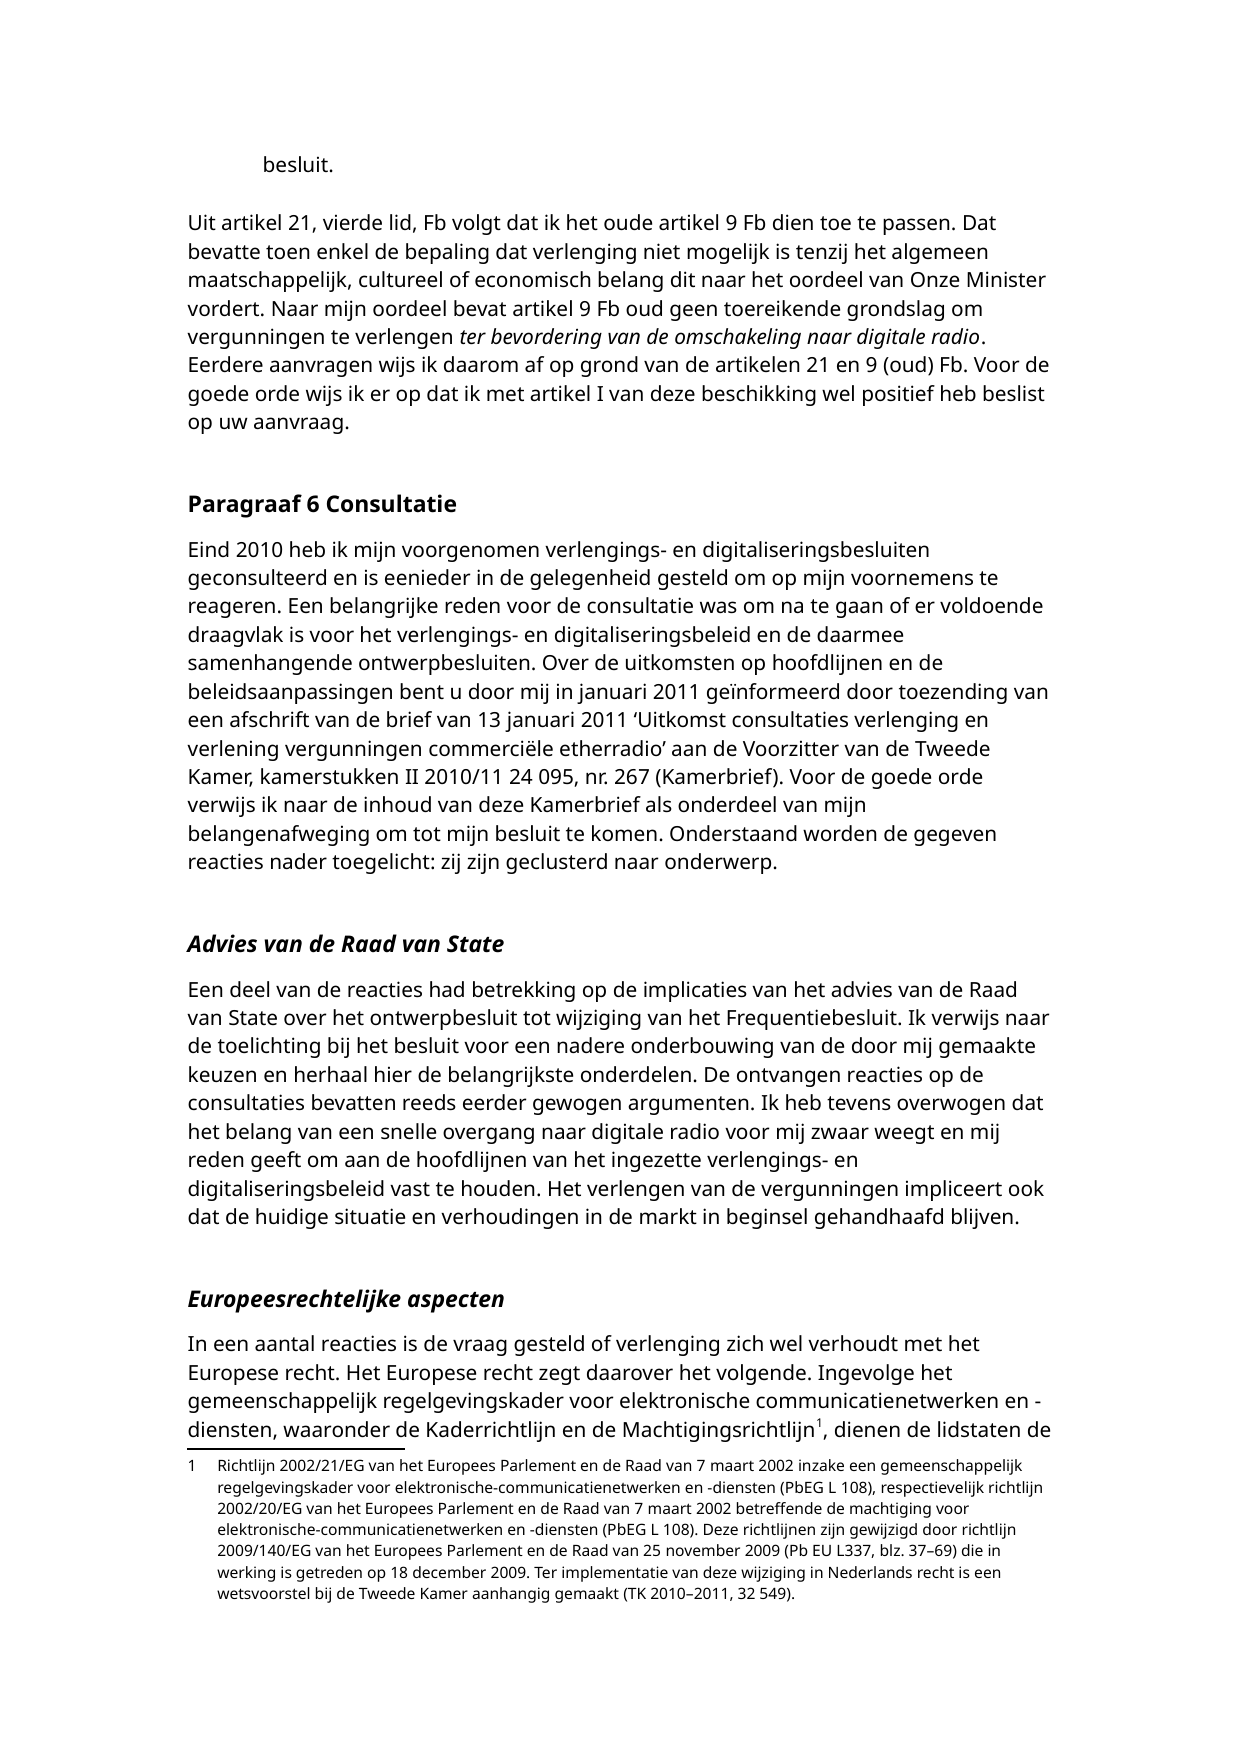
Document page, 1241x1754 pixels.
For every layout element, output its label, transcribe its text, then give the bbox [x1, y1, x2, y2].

text Richtlijn 2002/21/EG van het Europees Parlement en de Raad van 7 maart 2002 inzake een gemeenschappelijk regelgevingskader voor elektronische-communicatienetwerken en -diensten (PbEG L 108), respectievelijk richtlijn 2002/20/EG van het Europees Parlement en de Raad van 7 maart 2002 betreffende de machtiging voor elektronische-communicatienetwerken en -diensten (PbEG L 108). Deze richtlijnen zijn gewijzigd door richtlijn 2009/140/EG van het Europees Parlement en de Raad van 25 november 2009 (Pb EU L337, blz. 37–69) die in werking is getreden op 18 december 2009. Ter implementatie van deze wijziging in Nederlands recht is een wetsvoorstel bij de Tweede Kamer aanhangig gemaakt (TK 2010–2011, 32 549). [187, 1462, 1053, 1604]
text Een deel van de reacties had betrekking op de implicaties van het advies van de Raad van State over het ontwerpbesluit tot wijziging van het Frequentiebesluit. Ik verwijs naar de toelichting bij het besluit voor een nadere onderbouwing van de door mij gemaakte keuzen en herhaal hier de belangrijkste onderdelen. De ontvangen reacties op de consultaties bevatten reeds eerder gewogen argumenten. Ik heb tevens overwogen dat het belang van een snelle overgang naar digitale radio voor mij zwaar weegt en mij reden geeft om aan de hoofdlijnen van het ingezette verlengings- en digitaliseringsbeleid vast te houden. Het verlengen van de vergunningen impliceert ook dat de huidige situatie en verhoudingen in de markt in beginsel gehandhaafd blijven. [187, 975, 1053, 1231]
subtitle Advies van de Raad van State [187, 928, 1053, 960]
subtitle Europeesrechtelijke aspecten [187, 1283, 1053, 1314]
text In een aantal reacties is de vraag gesteld of verlenging zich wel verhoudt met het Europese recht. Het Europese recht zegt daarover het volgende. Ingevolge het gemeenschappelijk regelgevingskader voor elektronische communicatienetwerken en -diensten, waaronder de Kaderrichtlijn en de Machtigingsrichtlijn, dienen de lidstaten de [187, 1329, 1053, 1443]
text Eind 2010 heb ik mijn voorgenomen verlengings- en digitaliseringsbesluiten geconsulteerd en is eenieder in de gelegenheid gesteld om op mijn voornemens te reageren. Een belangrijke reden voor de consultatie was om na te gaan of er voldoende draagvlak is voor het verlengings- en digitaliseringsbeleid en de daarmee samenhangende ontwerpbesluiten. Over de uitkomsten op hoofdlijnen en de beleidsaanpassingen bent u door mij in januari 2011 geïnformeerd door toezending van een afschrift van de brief van 13 januari 2011 ‘Uitkomst consultaties verlenging en verlening vergunningen commerciële etherradio’ aan de Voorzitter van de Tweede Kamer, kamerstukken II 2010/11 24 095, nr. 267 (Kamerbrief). Voor de goede orde verwijs ik naar de inhoud van deze Kamerbrief als onderdeel van mijn belangenafweging om tot mijn besluit te komen. Onderstaand worden de gegeven reacties nader toegelicht: zij zijn geclusterd naar onderwerp. [187, 535, 1053, 876]
subtitle Paragraaf 6 Consultatie [187, 488, 1053, 520]
text Uit artikel 21, vierde lid, Fb volgt dat ik het oude artikel 9 Fb dien toe te passen. Dat bevatte toen enkel de bepaling dat verlenging niet mogelijk is tenzij het algemeen maatschappelijk, cultureel of economisch belang dit naar het oordeel van Onze Minister vordert. Naar mijn oordeel bevat artikel 9 Fb oud geen toereikende grondslag om vergunningen te verlengen ter bevordering van de omschakeling naar digitale radio. Eerdere aanvragen wijs ik daarom af op grond van de artikelen 21 en 9 (oud) Fb. Voor de goede orde wijs ik er op dat ik met artikel I van deze beschikking wel positief heb beslist op uw aanvraag. [187, 208, 1053, 436]
list besluit. [187, 150, 1053, 178]
